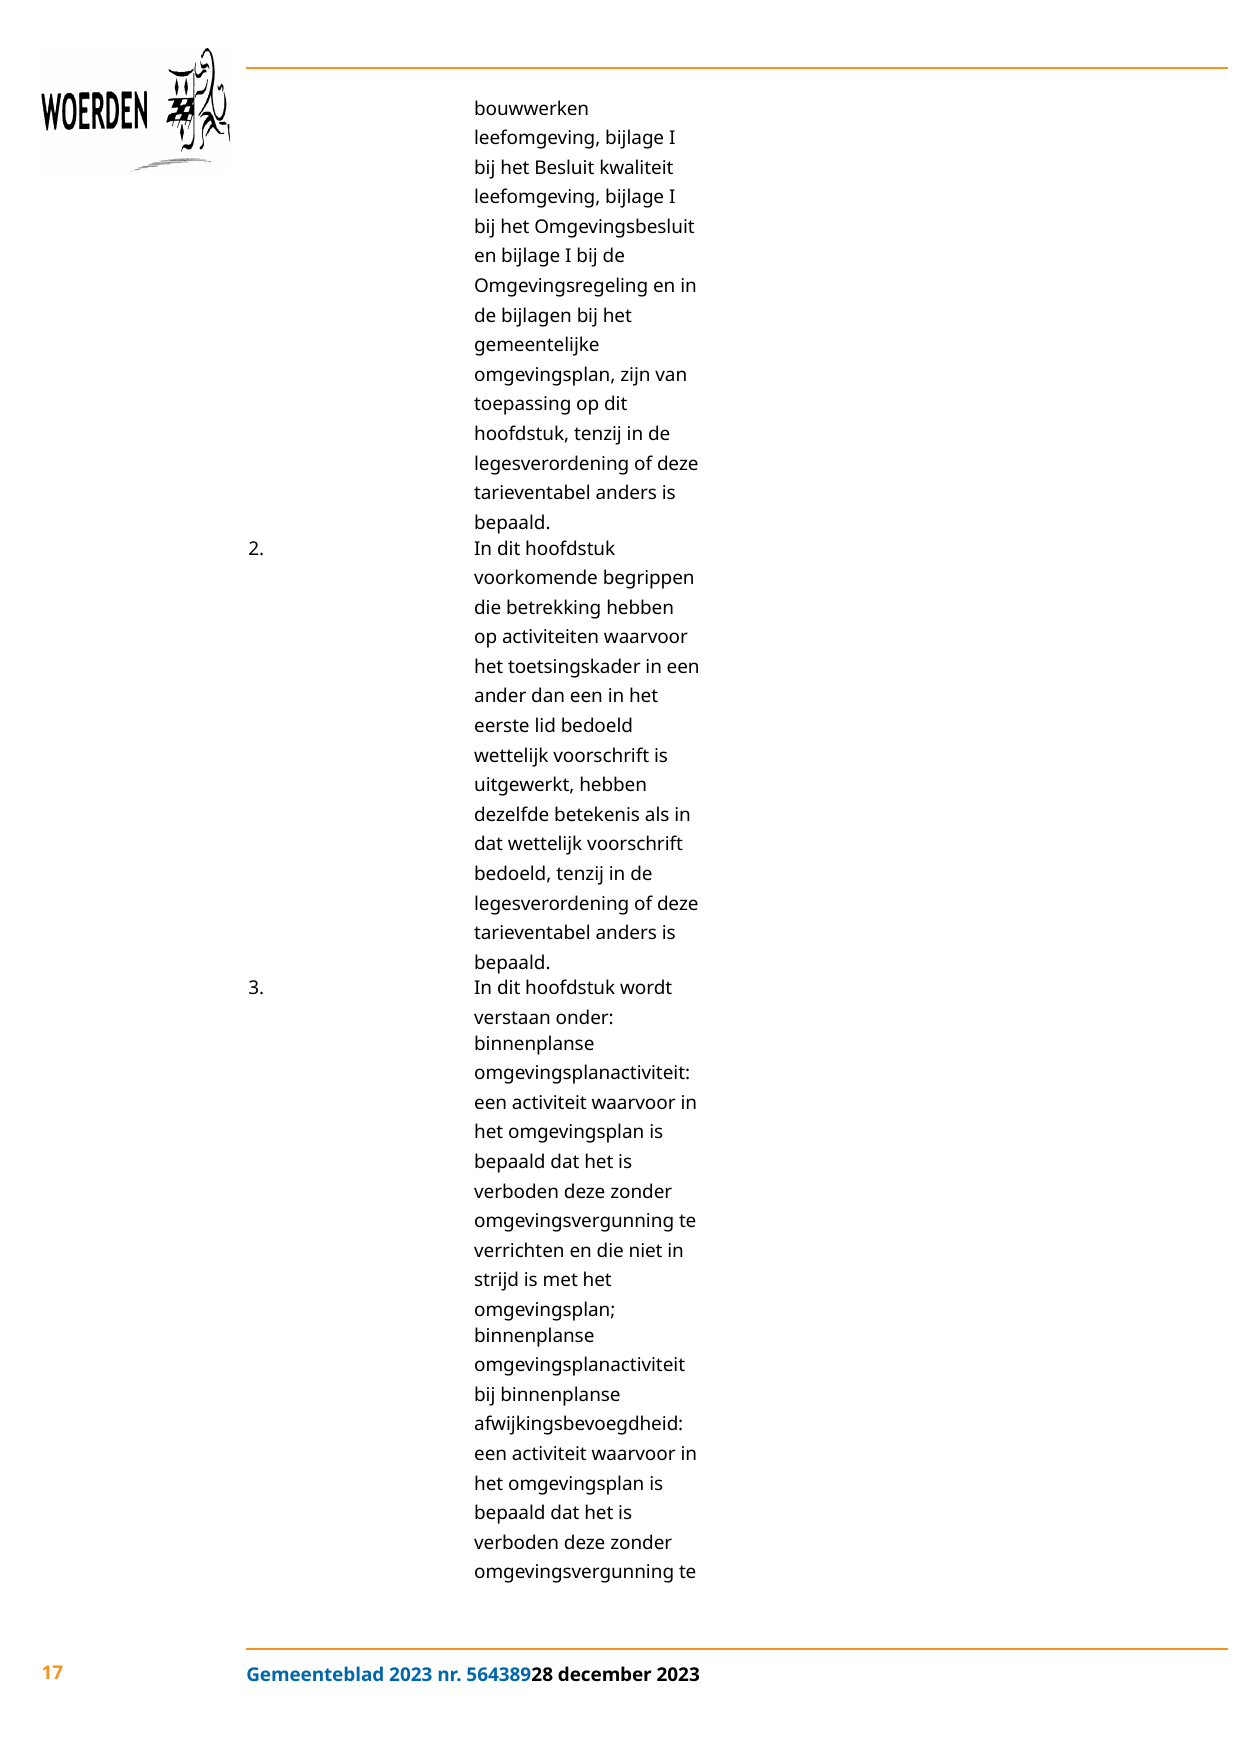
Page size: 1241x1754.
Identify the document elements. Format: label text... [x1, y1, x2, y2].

table_cell 2. [248, 535, 474, 974]
table_cell [248, 1322, 474, 1584]
table_cell [926, 1030, 1152, 1322]
table_cell [700, 975, 926, 1030]
table_cell [248, 95, 474, 535]
table_cell In dit hoofdstuk voorkomende begrippen die betrekking hebben op activiteiten waarvoor het toetsingskader in een ander dan een in het eerste lid bedoeld wettelijk voorschrift is uitgewerkt, hebben dezelfde betekenis als in dat wettelijk voorschrift bedoeld, tenzij in de legesverordening of deze tarieventabel anders is bepaald. [474, 535, 700, 974]
table_cell [248, 1030, 474, 1322]
table_cell binnenplanse omgevingsplanactiviteit: een activiteit waarvoor in het omgevingsplan is bepaald dat het is verboden deze zonder omgevingsvergunning te verrichten en die niet in strijd is met het omgevingsplan; [474, 1030, 700, 1322]
table_cell [926, 1322, 1152, 1584]
table_cell 3. [248, 975, 474, 1030]
table_cell bouwwerken leefomgeving, bijlage I bij het Besluit kwaliteit leefomgeving, bijlage I bij het Omgevingsbesluit en bijlage I bij de Omgevingsregeling en in de bijlagen bij het gemeentelijke omgevingsplan, zijn van toepassing op dit hoofdstuk, tenzij in de legesverordening of deze tarieventabel anders is bepaald. [474, 95, 700, 535]
picture [41, 47, 231, 172]
table_cell [926, 535, 1152, 974]
table_cell [700, 1322, 926, 1584]
table_cell [700, 535, 926, 974]
table_cell binnenplanse omgevingsplanactiviteit bij binnenplanse afwijkingsbevoegdheid: een activiteit waarvoor in het omgevingsplan is bepaald dat het is verboden deze zonder omgevingsvergunning te [474, 1322, 700, 1584]
table_cell [926, 95, 1152, 535]
table_cell [700, 95, 926, 535]
table_cell [926, 975, 1152, 1030]
table_cell [700, 1030, 926, 1322]
table_cell In dit hoofdstuk wordt verstaan onder: [474, 975, 700, 1030]
